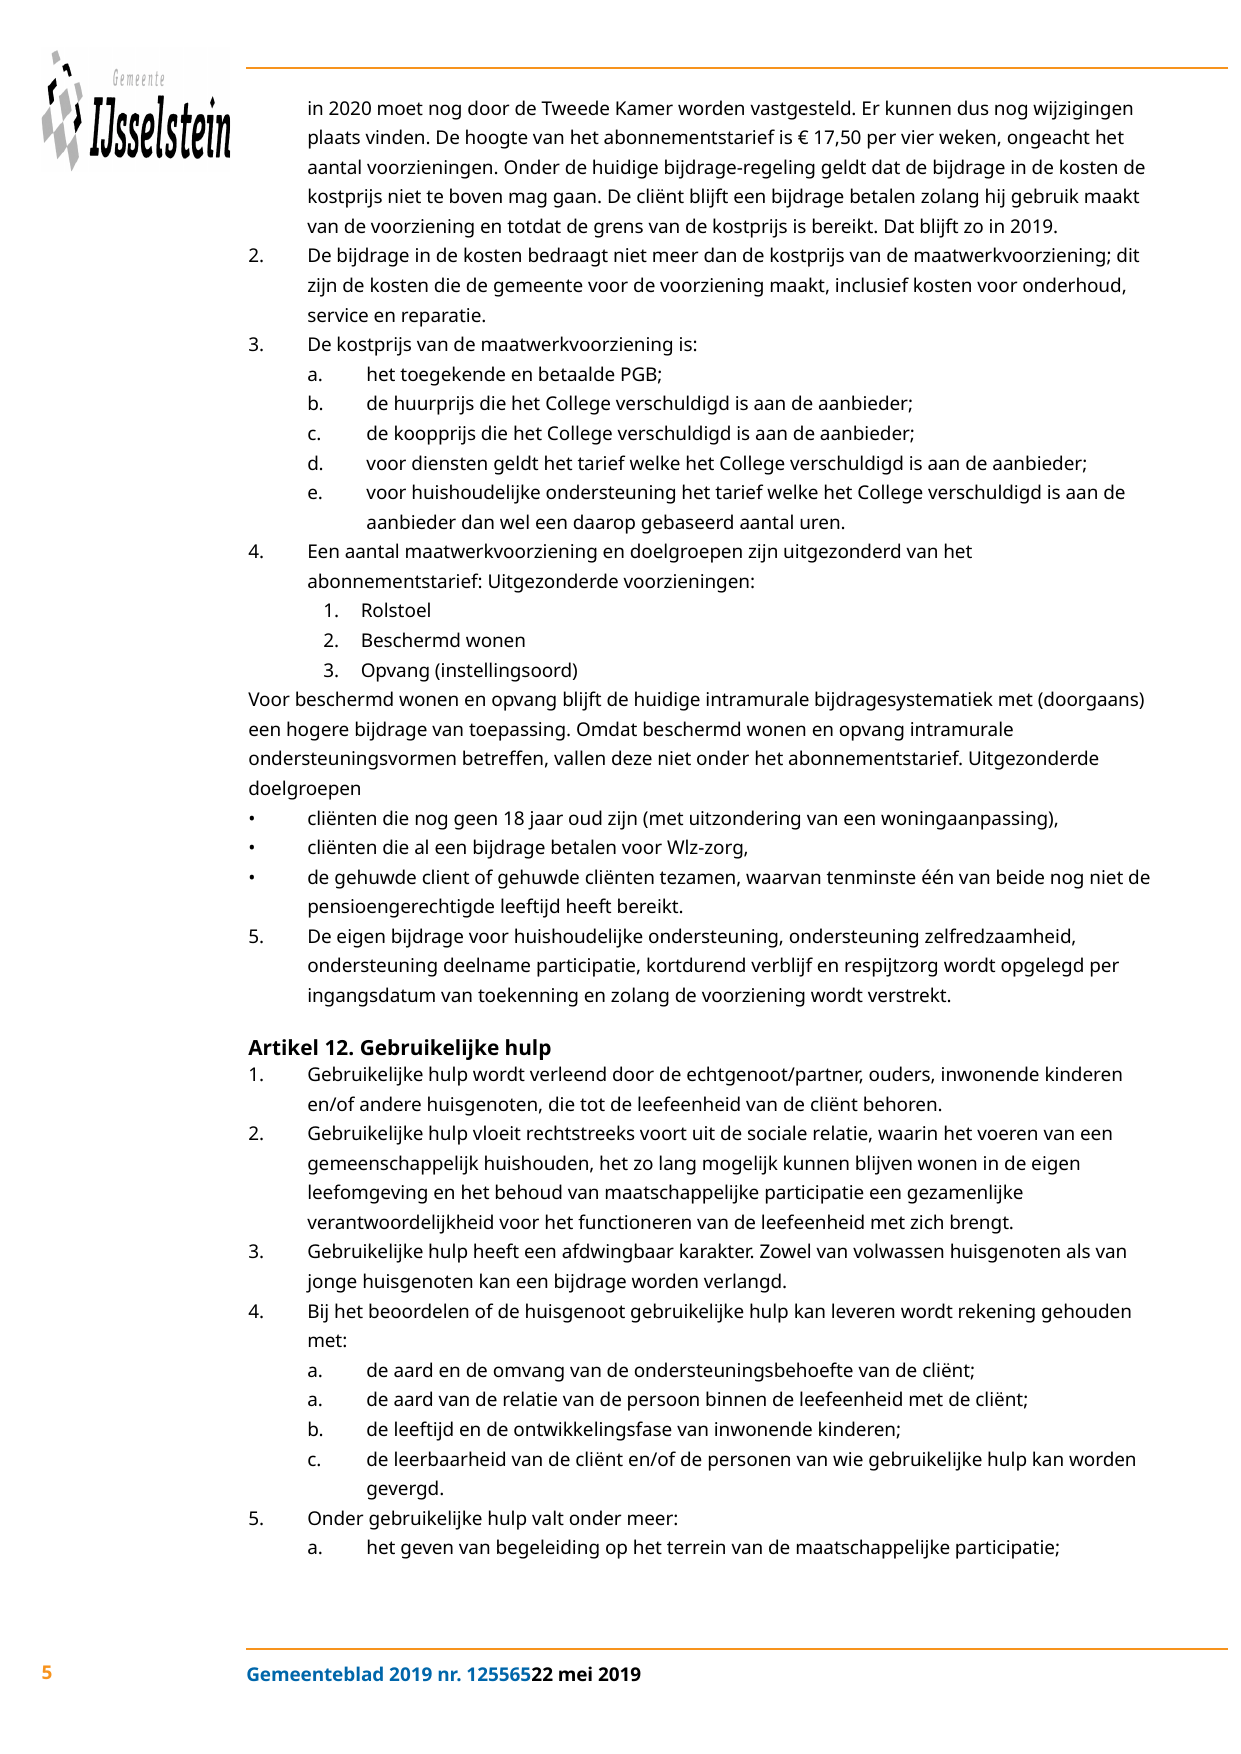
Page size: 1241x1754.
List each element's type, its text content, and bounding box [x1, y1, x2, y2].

list De eigen bijdrage voor huishoudelijke ondersteuning, ondersteuning zelfredzaamheid, ondersteuning deelname participatie, kortdurend verblijf en respijtzorg wordt opgelegd per ingangsdatum van toekenning en zolang de voorziening wordt verstrekt. [248, 923, 1152, 1008]
list Onder gebruikelijke hulp valt onder meer: [248, 1505, 1152, 1531]
list Rolstoel [323, 598, 1152, 623]
list voor huishoudelijke ondersteuning het tarief welke het College verschuldigd is aan de aanbieder dan wel een daarop gebaseerd aantal uren. [307, 479, 1152, 535]
list Opvang (instellingsoord) [323, 657, 1152, 683]
list cliënten die al een bijdrage betalen voor Wlz-zorg, [248, 834, 1152, 860]
list cliënten die nog geen 18 jaar oud zijn (met uitzondering van een woningaanpassing), [248, 805, 1152, 831]
picture [41, 47, 231, 172]
list de huurprijs die het College verschuldigd is aan de aanbieder; [307, 391, 1152, 416]
list voor diensten geldt het tarief welke het College verschuldigd is aan de aanbieder; [307, 450, 1152, 476]
list de aard van de relatie van de persoon binnen de leefeenheid met de cliënt; [307, 1387, 1152, 1412]
list Gebruikelijke hulp vloeit rechtstreeks voort uit de sociale relatie, waarin het voeren van een gemeenschappelijk huishouden, het zo lang mogelijk kunnen blijven wonen in de eigen leefomgeving en het behoud van maatschappelijke participatie een gezamenlijke verantwoordelijkheid voor het functioneren van de leefeenheid met zich brengt. [248, 1120, 1152, 1235]
list in 2020 moet nog door de Tweede Kamer worden vastgesteld. Er kunnen dus nog wijzigingen plaats vinden. De hoogte van het abonnementstarief is € 17,50 per vier weken, ongeacht het aantal voorzieningen. Onder de huidige bijdrage-regeling geldt dat de bijdrage in de kosten de kostprijs niet te boven mag gaan. De cliënt blijft een bijdrage betalen zolang hij gebruik maakt van de voorziening en totdat de grens van de kostprijs is bereikt. Dat blijft zo in 2019. [248, 95, 1152, 239]
list Beschermd wonen [323, 627, 1152, 653]
list Gebruikelijke hulp wordt verleend door de echtgenoot/partner, ouders, inwonende kinderen en/of andere huisgenoten, die tot de leefeenheid van de cliënt behoren. [248, 1061, 1152, 1116]
list de leerbaarheid van de cliënt en/of de personen van wie gebruikelijke hulp kan worden gevergd. [307, 1446, 1152, 1501]
list het geven van begeleiding op het terrein van de maatschappelijke participatie; [307, 1534, 1152, 1560]
list De kostprijs van de maatwerkvoorziening is: [248, 331, 1152, 357]
list De bijdrage in de kosten bedraagt niet meer dan de kostprijs van de maatwerkvoorziening; dit zijn de kosten die de gemeente voor de voorziening maakt, inclusief kosten voor onderhoud, service en reparatie. [248, 243, 1152, 328]
list de leeftijd en de ontwikkelingsfase van inwonende kinderen; [307, 1416, 1152, 1442]
list de aard en de omvang van de ondersteuningsbehoefte van de cliënt; [307, 1357, 1152, 1383]
text Voor beschermd wonen en opvang blijft de huidige intramurale bijdragesystematiek met (doorgaans) een hogere bijdrage van toepassing. Omdat beschermd wonen en opvang intramurale ondersteuningsvormen betreffen, vallen deze niet onder het abonnementstarief. Uitgezonderde doelgroepen [248, 686, 1152, 801]
list de koopprijs die het College verschuldigd is aan de aanbieder; [307, 420, 1152, 446]
text Artikel 12. Gebruikelijke hulp [248, 1033, 1152, 1061]
list Gebruikelijke hulp heeft een afdwingbaar karakter. Zowel van volwassen huisgenoten als van jonge huisgenoten kan een bijdrage worden verlangd. [248, 1239, 1152, 1294]
list Bij het beoordelen of de huisgenoot gebruikelijke hulp kan leveren wordt rekening gehouden met: [248, 1298, 1152, 1353]
list de gehuwde client of gehuwde cliënten tezamen, waarvan tenminste één van beide nog niet de pensioengerechtigde leeftijd heeft bereikt. [248, 864, 1152, 919]
list het toegekende en betaalde PGB; [307, 361, 1152, 387]
list Een aantal maatwerkvoorziening en doelgroepen zijn uitgezonderd van het abonnementstarief: Uitgezonderde voorzieningen: [248, 538, 1152, 594]
